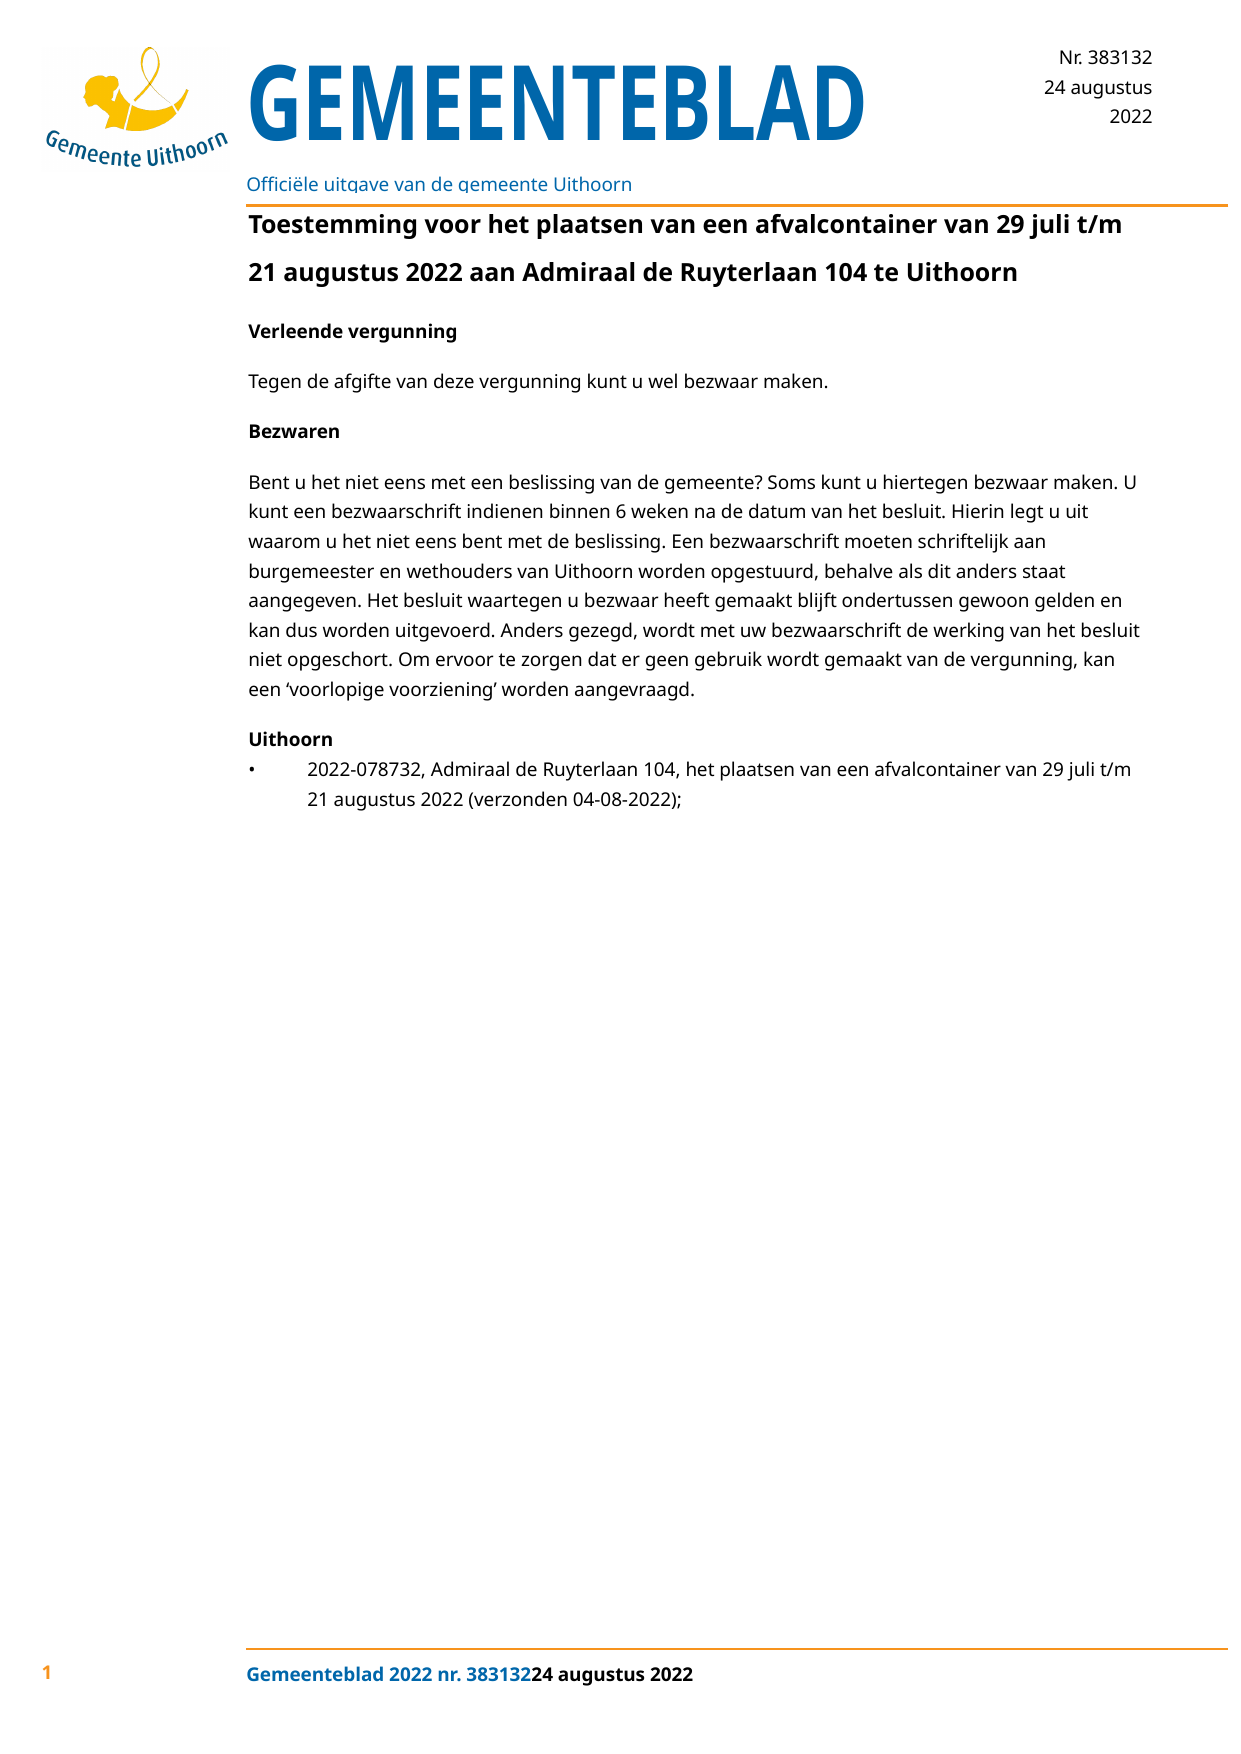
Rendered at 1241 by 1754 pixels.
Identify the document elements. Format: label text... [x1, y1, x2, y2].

picture [41, 47, 231, 172]
text Verleende vergunning [248, 318, 1152, 344]
list 2022-078732, Admiraal de Ruyterlaan 104, het plaatsen van een afvalcontainer van 29 juli t/m 21 augustus 2022 (verzonden 04-08-2022); [248, 756, 1152, 812]
text Bezwaren [248, 419, 1152, 444]
text Uithoorn [248, 727, 1152, 752]
text Toestemming voor het plaatsen van een afvalcontainer van 29 juli t/m 21 augustus 2022 aan Admiraal de Ruyterlaan 104 te Uithoorn [248, 207, 1152, 288]
text Tegen de afgifte van deze vergunning kunt u wel bezwaar maken. [248, 368, 1152, 394]
text Bent u het niet eens met een beslissing van de gemeente? Soms kunt u hiertegen bezwaar maken. U kunt een bezwaarschrift indienen binnen 6 weken na de datum van het besluit. Hierin legt u uit waarom u het niet eens bent met de beslissing. Een bezwaarschrift moeten schriftelijk aan burgemeester en wethouders van Uithoorn worden opgestuurd, behalve als dit anders staat aangegeven. Het besluit waartegen u bezwaar heeft gemaakt blijft ondertussen gewoon gelden en kan dus worden uitgevoerd. Anders gezegd, wordt met uw bezwaarschrift de werking van het besluit niet opgeschort. Om ervoor te zorgen dat er geen gebruik wordt gemaakt van de vergunning, kan een ‘voorlopige voorziening’ worden aangevraagd. [248, 469, 1152, 702]
